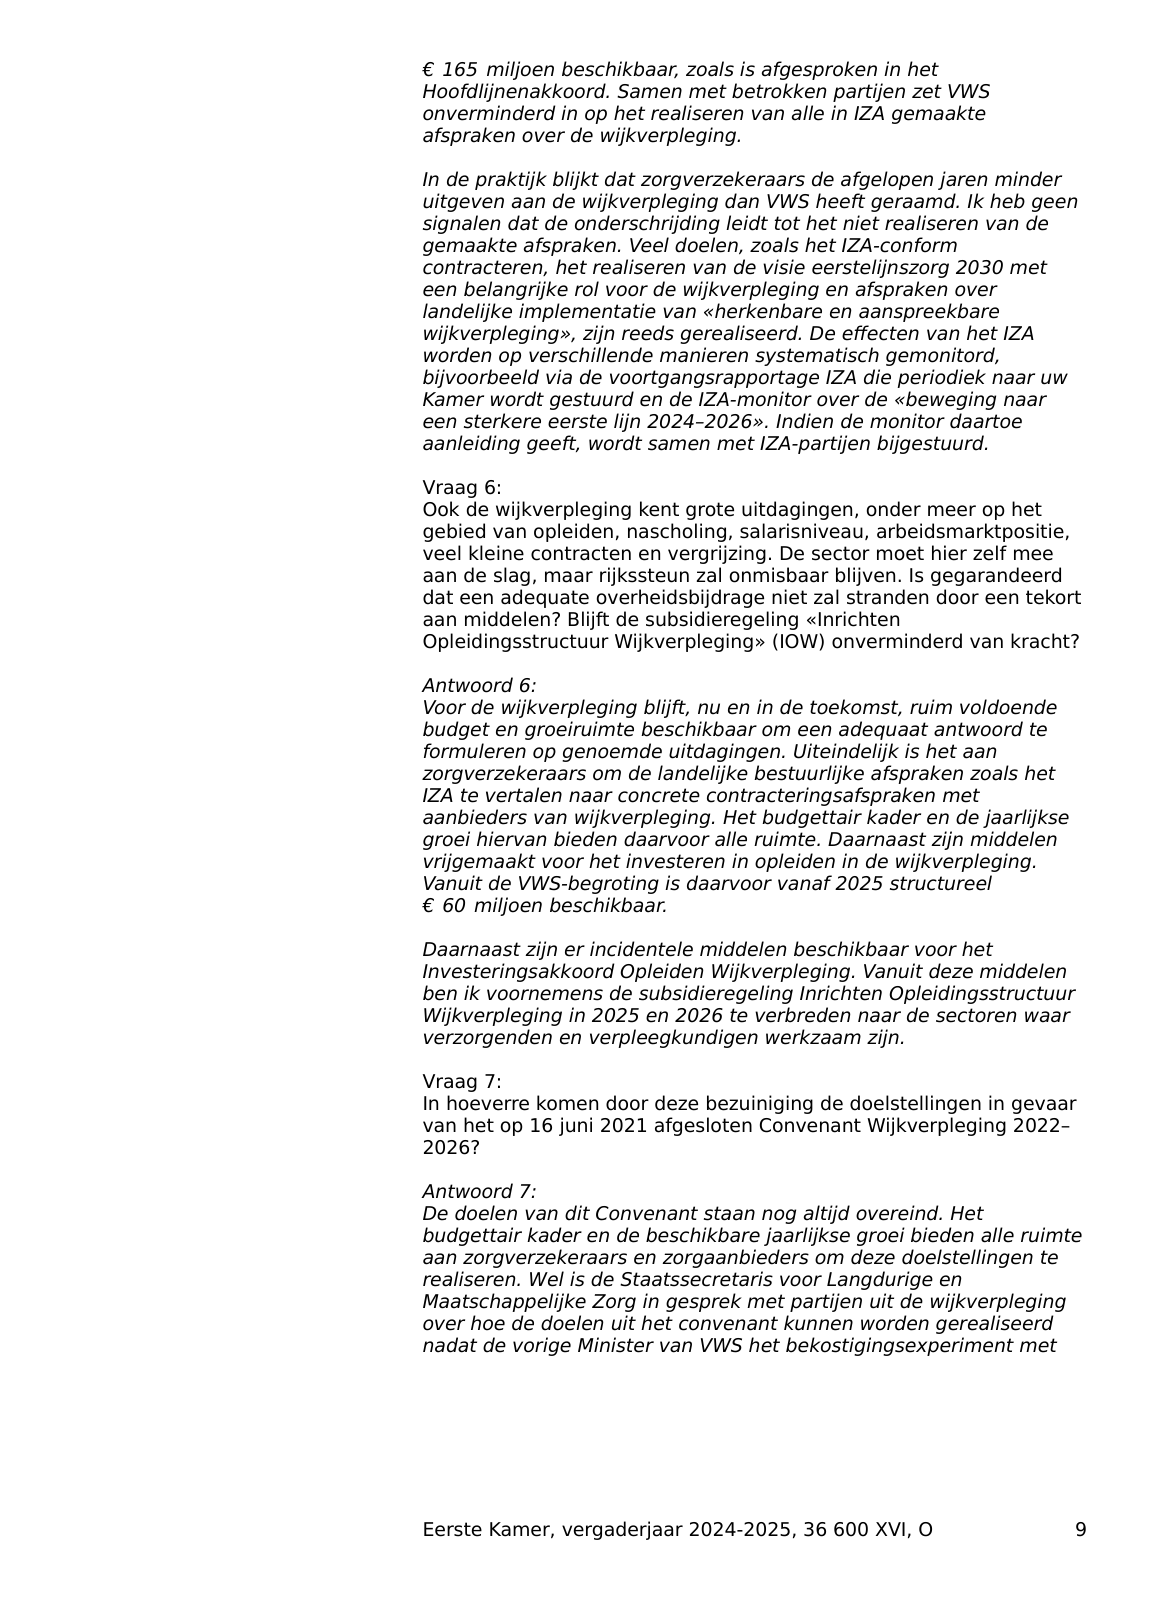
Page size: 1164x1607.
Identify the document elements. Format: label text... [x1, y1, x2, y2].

text Voor de wijkverpleging blijft, nu en in de toekomst, ruim voldoende budget en groeiruimte beschikbaar om een adequaat antwoord te formuleren op genoemde uitdagingen. Uiteindelijk is het aan zorgverzekeraars om de landelijke bestuurlijke afspraken zoals het IZA te vertalen naar concrete contracteringsafspraken met aanbieders van wijkverpleging. Het budgettair kader en de jaarlijkse groei hiervan bieden daarvoor alle ruimte. Daarnaast zijn middelen vrijgemaakt voor het investeren in opleiden in de wijkverpleging. Vanuit de VWS-begroting is daarvoor vanaf 2025 structureel € 60 miljoen beschikbaar. [422, 697, 1087, 917]
text € 165 miljoen beschikbaar, zoals is afgesproken in het Hoofdlijnenakkoord. Samen met betrokken partijen zet VWS onverminderd in op het realiseren van alle in IZA gemaakte afspraken over de wijkverpleging. [422, 59, 1087, 147]
text Daarnaast zijn er incidentele middelen beschikbaar voor het Investeringsakkoord Opleiden Wijkverpleging. Vanuit deze middelen ben ik voornemens de subsidieregeling Inrichten Opleidingsstructuur Wijkverpleging in 2025 en 2026 te verbreden naar de sectoren waar verzorgenden en verpleegkundigen werkzaam zijn. [422, 939, 1087, 1049]
text Vraag 6: [422, 477, 1087, 499]
text Vraag 7: [422, 1071, 1087, 1093]
text In hoeverre komen door deze bezuiniging de doelstellingen in gevaar van het op 16 juni 2021 afgesloten Convenant Wijkverpleging 2022–2026? [422, 1093, 1087, 1159]
text In de praktijk blijkt dat zorgverzekeraars de afgelopen jaren minder uitgeven aan de wijkverpleging dan VWS heeft geraamd. Ik heb geen signalen dat de onderschrijding leidt tot het niet realiseren van de gemaakte afspraken. Veel doelen, zoals het IZA-conform contracteren, het realiseren van de visie eerstelijnszorg 2030 met een belangrijke rol voor de wijkverpleging en afspraken over landelijke implementatie van «herkenbare en aanspreekbare wijkverpleging», zijn reeds gerealiseerd. De effecten van het IZA worden op verschillende manieren systematisch gemonitord, bijvoorbeeld via de voortgangsrapportage IZA die periodiek naar uw Kamer wordt gestuurd en de IZA-monitor over de «beweging naar een sterkere eerste lijn 2024–2026». Indien de monitor daartoe aanleiding geeft, wordt samen met IZA-partijen bijgestuurd. [422, 169, 1087, 455]
text Antwoord 7: [422, 1181, 1087, 1203]
text Ook de wijkverpleging kent grote uitdagingen, onder meer op het gebied van opleiden, nascholing, salarisniveau, arbeidsmarktpositie, veel kleine contracten en vergrijzing. De sector moet hier zelf mee aan de slag, maar rijkssteun zal onmisbaar blijven. Is gegarandeerd dat een adequate overheidsbijdrage niet zal stranden door een tekort aan middelen? Blijft de subsidieregeling «Inrichten Opleidingsstructuur Wijkverpleging» (IOW) onverminderd van kracht? [422, 499, 1087, 653]
text De doelen van dit Convenant staan nog altijd overeind. Het budgettair kader en de beschikbare jaarlijkse groei bieden alle ruimte aan zorgverzekeraars en zorgaanbieders om deze doelstellingen te realiseren. Wel is de Staatssecretaris voor Langdurige en Maatschappelijke Zorg in gesprek met partijen uit de wijkverpleging over hoe de doelen uit het convenant kunnen worden gerealiseerd nadat de vorige Minister van VWS het bekostigingsexperiment met [422, 1203, 1087, 1357]
text Antwoord 6: [422, 675, 1087, 697]
